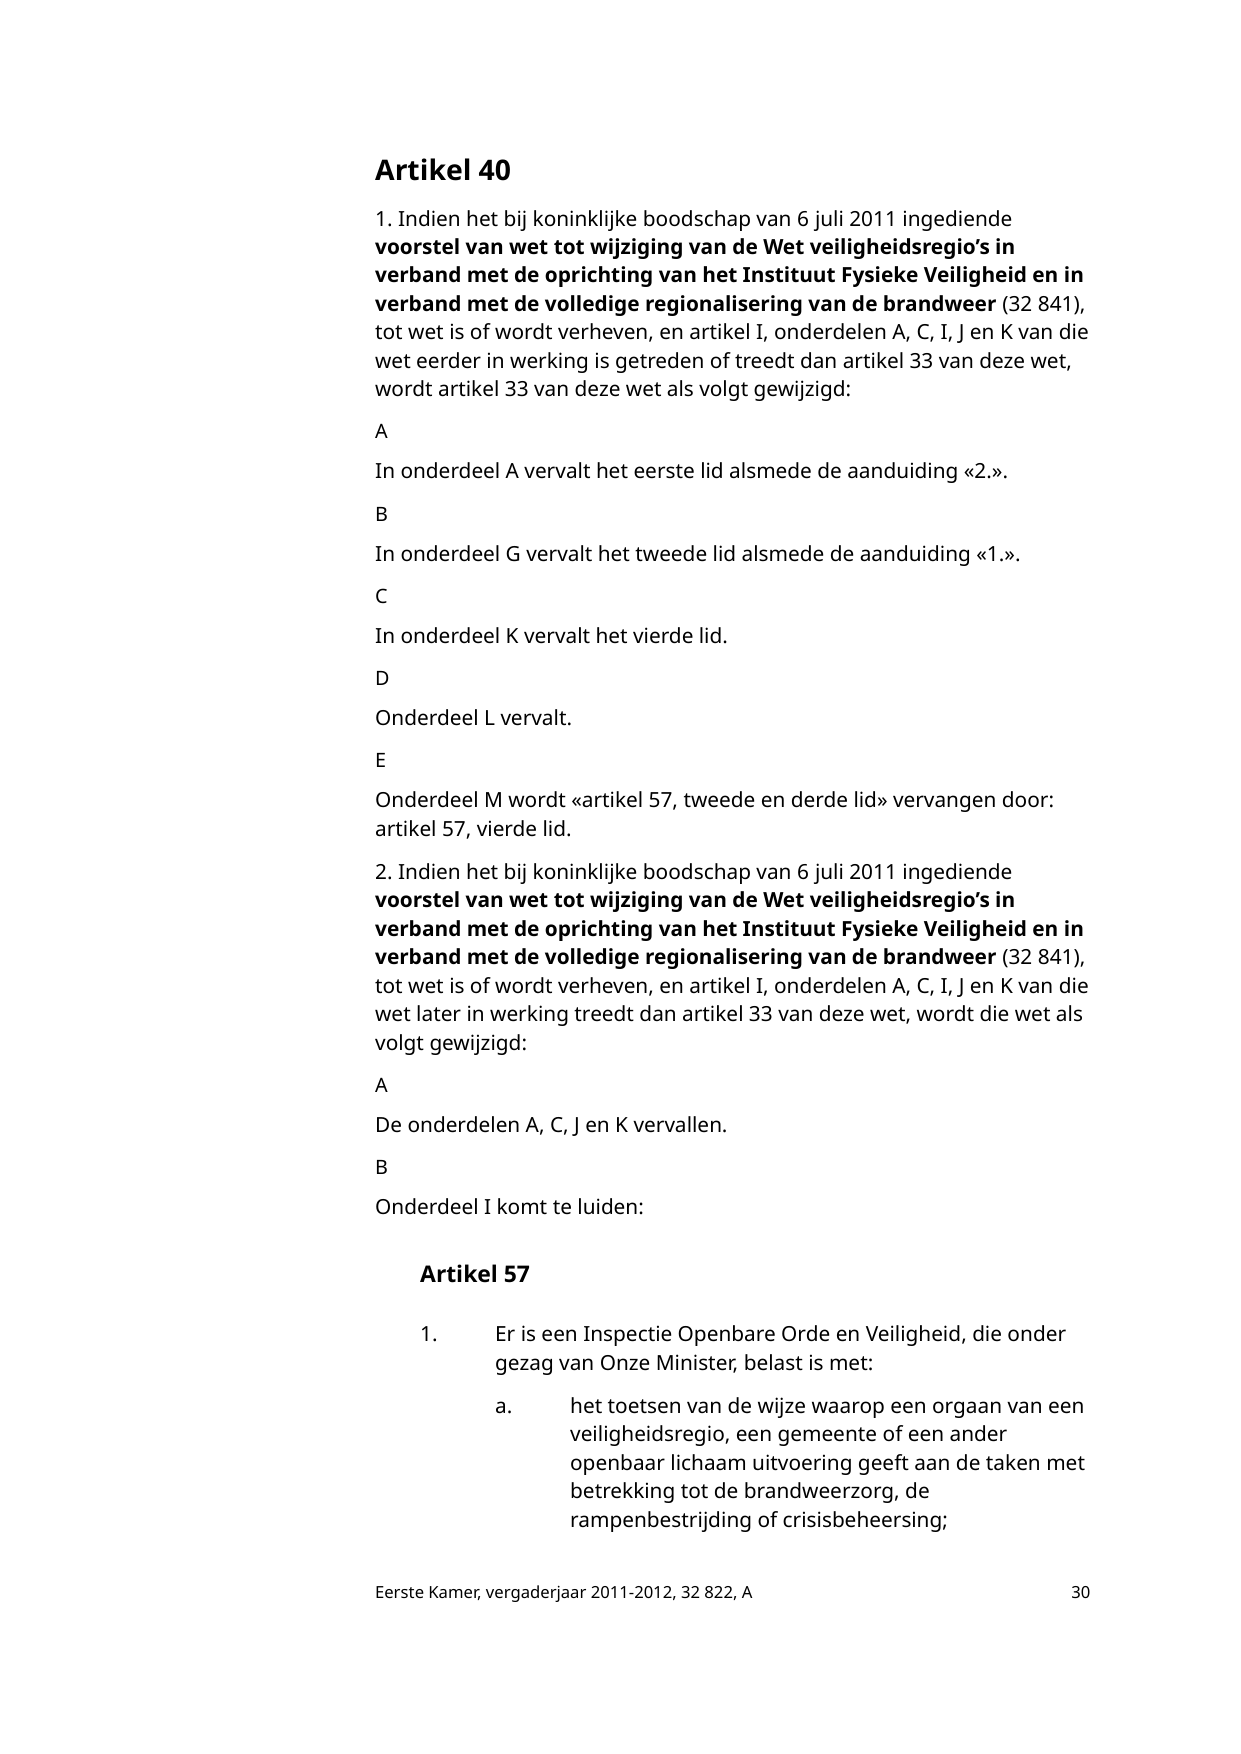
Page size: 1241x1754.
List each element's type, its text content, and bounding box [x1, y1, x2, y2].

text A [375, 1071, 1090, 1098]
text In onderdeel K vervalt het vierde lid. [375, 621, 1090, 649]
text 2. Indien het bij koninklijke boodschap van 6 juli 2011 ingediende voorstel van wet tot wijziging van de Wet veiligheidsregio’s in verband met de oprichting van het Instituut Fysieke Veiligheid en in verband met de volledige regionalisering van de brandweer (32 841), tot wet is of wordt verheven, en artikel I, onderdelen A, C, I, J en K van die wet later in werking treedt dan artikel 33 van deze wet, wordt die wet als volgt gewijzigd: [375, 857, 1090, 1056]
text D [375, 664, 1090, 691]
text B [375, 1153, 1090, 1180]
text 1. Indien het bij koninklijke boodschap van 6 juli 2011 ingediende voorstel van wet tot wijziging van de Wet veiligheidsregio’s in verband met de oprichting van het Instituut Fysieke Veiligheid en in verband met de volledige regionalisering van de brandweer (32 841), tot wet is of wordt verheven, en artikel I, onderdelen A, C, I, J en K van die wet eerder in werking is getreden of treedt dan artikel 33 van deze wet, wordt artikel 33 van deze wet als volgt gewijzigd: [375, 204, 1090, 403]
text De onderdelen A, C, J en K vervallen. [375, 1110, 1090, 1138]
text Onderdeel L vervalt. [375, 703, 1090, 731]
text In onderdeel A vervalt het eerste lid alsmede de aanduiding «2.». [375, 456, 1090, 485]
text E [375, 746, 1090, 773]
list het toetsen van de wijze waarop een orgaan van een veiligheidsregio, een gemeente of een ander openbaar lichaam uitvoering geeft aan de taken met betrekking tot de brandweerzorg, de rampenbestrijding of crisisbeheersing; [495, 1391, 1090, 1533]
text Onderdeel I komt te luiden: [375, 1192, 1090, 1221]
subtitle Artikel 57 [420, 1258, 1090, 1289]
text C [375, 582, 1090, 609]
text Onderdeel M wordt «artikel 57, tweede en derde lid» vervangen door: artikel 57, vierde lid. [375, 785, 1090, 842]
list Er is een Inspectie Openbare Orde en Veiligheid, die onder gezag van Onze Minister, belast is met: [420, 1319, 1090, 1376]
text In onderdeel G vervalt het tweede lid alsmede de aanduiding «1.». [375, 539, 1090, 567]
text B [375, 500, 1090, 527]
text A [375, 418, 1090, 445]
subtitle Artikel 40 [375, 150, 1090, 189]
